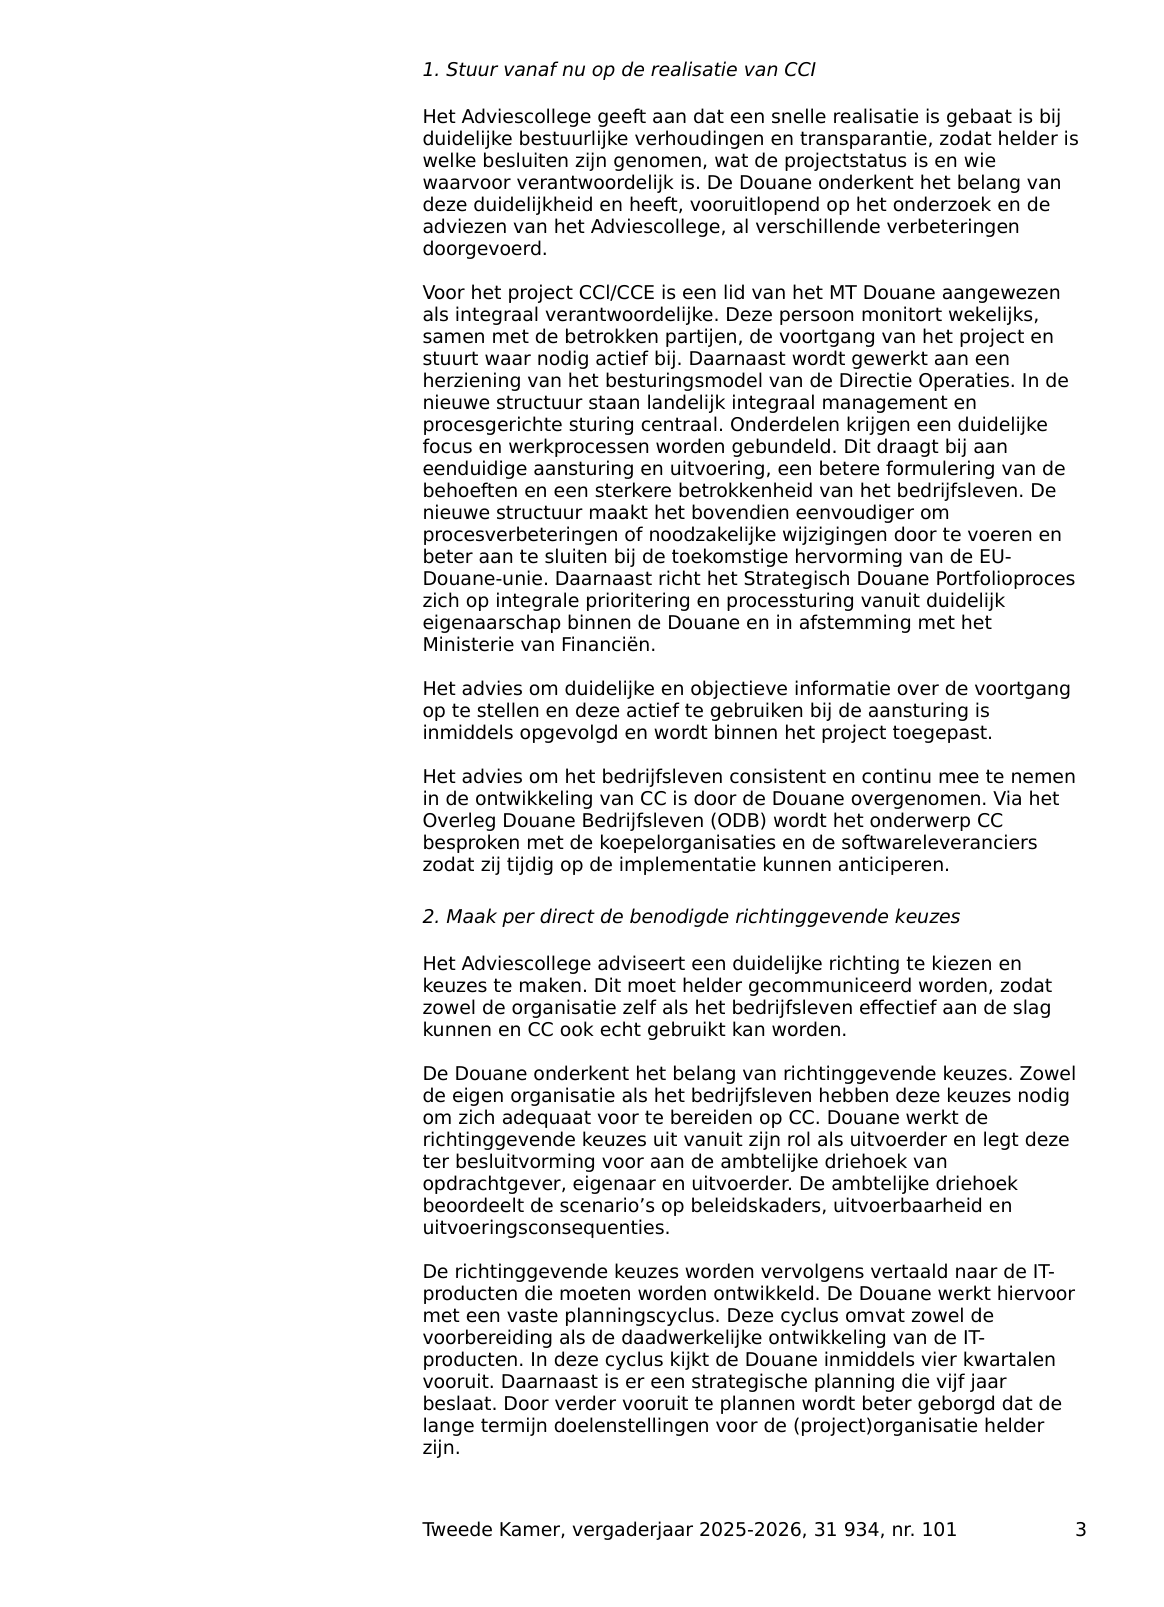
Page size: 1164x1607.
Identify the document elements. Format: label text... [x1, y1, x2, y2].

text Het Adviescollege geeft aan dat een snelle realisatie is gebaat is bij duidelijke bestuurlijke verhoudingen en transparantie, zodat helder is welke besluiten zijn genomen, wat de projectstatus is en wie waarvoor verantwoordelijk is. De Douane onderkent het belang van deze duidelijkheid en heeft, vooruitlopend op het onderzoek en de adviezen van het Adviescollege, al verschillende verbeteringen doorgevoerd. [422, 106, 1087, 260]
subtitle 2. Maak per direct de benodigde richtinggevende keuzes [422, 906, 1087, 928]
text Voor het project CCl/CCE is een lid van het MT Douane aangewezen als integraal verantwoordelijke. Deze persoon monitort wekelijks, samen met de betrokken partijen, de voortgang van het project en stuurt waar nodig actief bij. Daarnaast wordt gewerkt aan een herziening van het besturingsmodel van de Directie Operaties. In de nieuwe structuur staan landelijk integraal management en procesgerichte sturing centraal. Onderdelen krijgen een duidelijke focus en werkprocessen worden gebundeld. Dit draagt bij aan eenduidige aansturing en uitvoering, een betere formulering van de behoeften en een sterkere betrokkenheid van het bedrijfsleven. De nieuwe structuur maakt het bovendien eenvoudiger om procesverbeteringen of noodzakelijke wijzigingen door te voeren en beter aan te sluiten bij de toekomstige hervorming van de EU-Douane-unie. Daarnaast richt het Strategisch Douane Portfolioproces zich op integrale prioritering en processturing vanuit duidelijk eigenaarschap binnen de Douane en in afstemming met het Ministerie van Financiën. [422, 282, 1087, 656]
text De richtinggevende keuzes worden vervolgens vertaald naar de IT-producten die moeten worden ontwikkeld. De Douane werkt hiervoor met een vaste planningscyclus. Deze cyclus omvat zowel de voorbereiding als de daadwerkelijke ontwikkeling van de IT-producten. In deze cyclus kijkt de Douane inmiddels vier kwartalen vooruit. Daarnaast is er een strategische planning die vijf jaar beslaat. Door verder vooruit te plannen wordt beter geborgd dat de lange termijn doelenstellingen voor de (project)organisatie helder zijn. [422, 1261, 1087, 1459]
subtitle 1. Stuur vanaf nu op de realisatie van CCI [422, 59, 1087, 81]
text Het advies om het bedrijfsleven consistent en continu mee te nemen in de ontwikkeling van CC is door de Douane overgenomen. Via het Overleg Douane Bedrijfsleven (ODB) wordt het onderwerp CC besproken met de koepelorganisaties en de softwareleveranciers zodat zij tijdig op de implementatie kunnen anticiperen. [422, 766, 1087, 876]
text Het Adviescollege adviseert een duidelijke richting te kiezen en keuzes te maken. Dit moet helder gecommuniceerd worden, zodat zowel de organisatie zelf als het bedrijfsleven effectief aan de slag kunnen en CC ook echt gebruikt kan worden. [422, 953, 1087, 1041]
text Het advies om duidelijke en objectieve informatie over de voortgang op te stellen en deze actief te gebruiken bij de aansturing is inmiddels opgevolgd en wordt binnen het project toegepast. [422, 678, 1087, 744]
text De Douane onderkent het belang van richtinggevende keuzes. Zowel de eigen organisatie als het bedrijfsleven hebben deze keuzes nodig om zich adequaat voor te bereiden op CC. Douane werkt de richtinggevende keuzes uit vanuit zijn rol als uitvoerder en legt deze ter besluitvorming voor aan de ambtelijke driehoek van opdrachtgever, eigenaar en uitvoerder. De ambtelijke driehoek beoordeelt de scenario’s op beleidskaders, uitvoerbaarheid en uitvoeringsconsequenties. [422, 1063, 1087, 1239]
